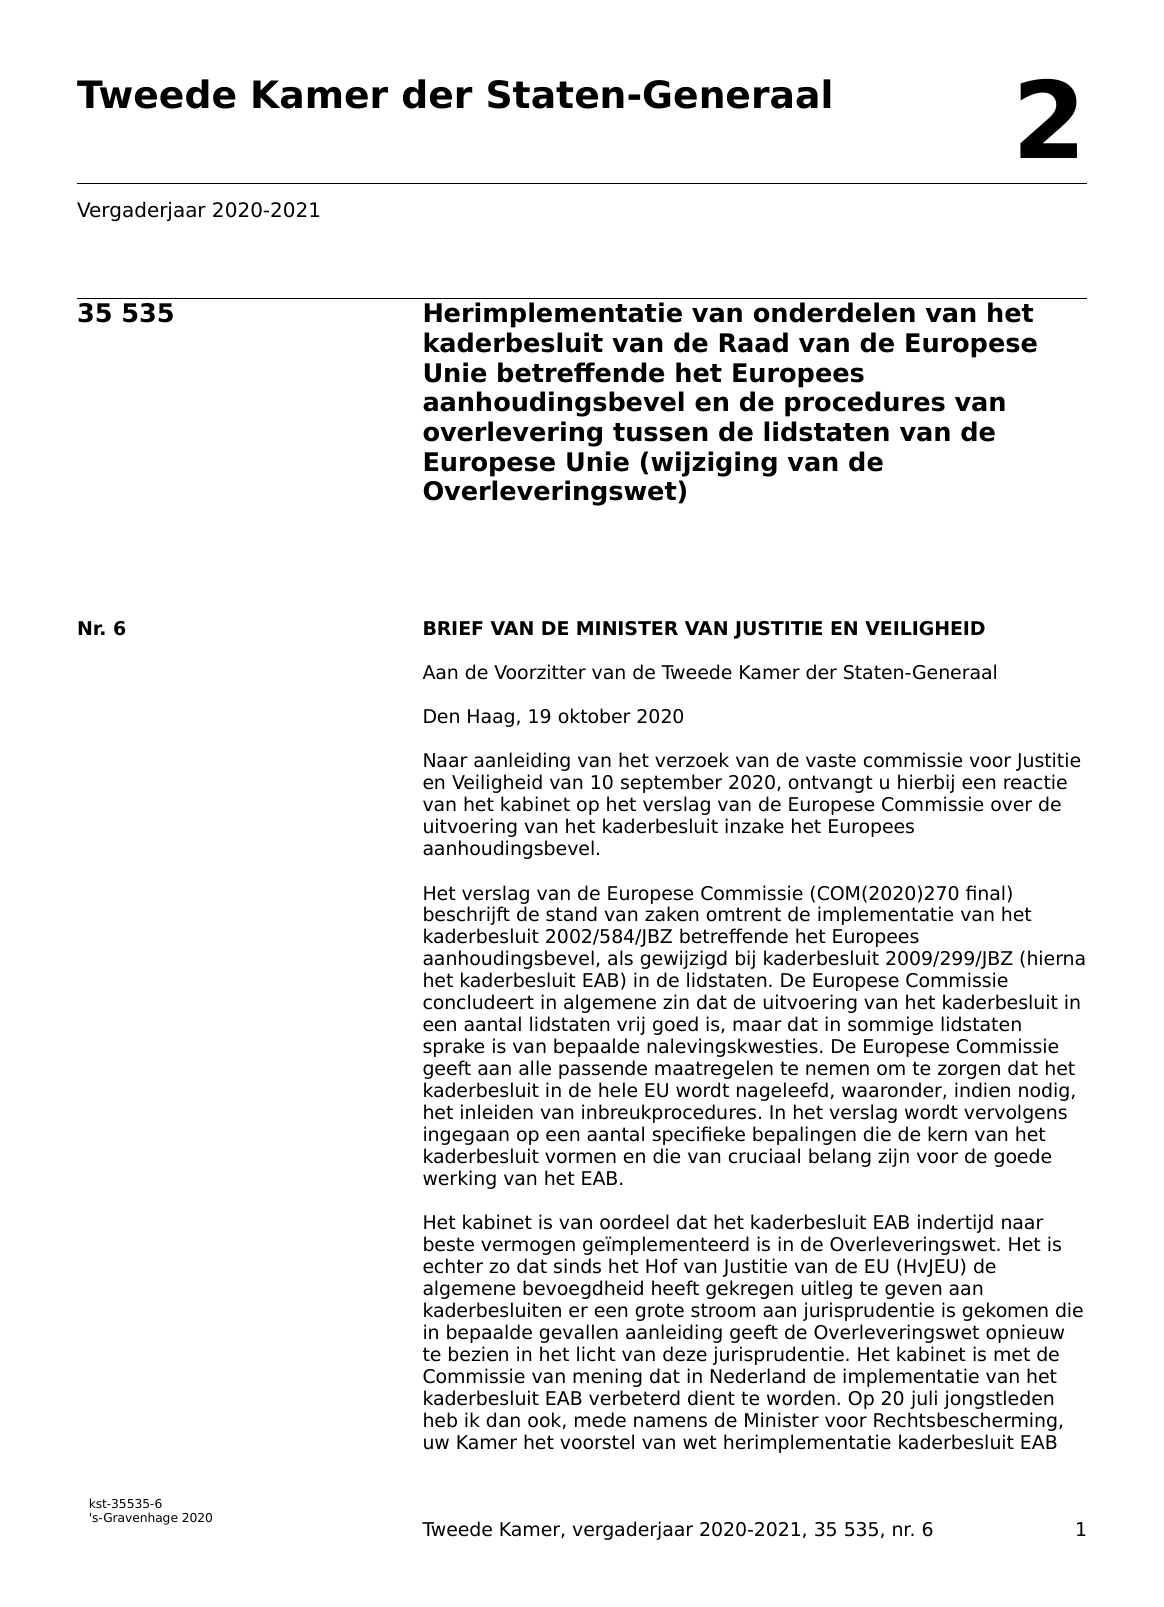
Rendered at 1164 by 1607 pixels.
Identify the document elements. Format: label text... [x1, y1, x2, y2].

subtitle Nr. 6 BRIEF VAN DE MINISTER VAN JUSTITIE EN VEILIGHEID [77, 618, 1087, 640]
text Naar aanleiding van het verzoek van de vaste commissie voor Justitie en Veiligheid van 10 september 2020, ontvangt u hierbij een reactie van het kabinet op het verslag van de Europese Commissie over de uitvoering van het kaderbesluit inzake het Europees aanhoudingsbevel. [422, 750, 1087, 860]
text Het kabinet is van oordeel dat het kaderbesluit EAB indertijd naar beste vermogen geïmplementeerd is in de Overleveringswet. Het is echter zo dat sinds het Hof van Justitie van de EU (HvJEU) de algemene bevoegdheid heeft gekregen uitleg te geven aan kaderbesluiten er een grote stroom aan jurisprudentie is gekomen die in bepaalde gevallen aanleiding geeft de Overleveringswet opnieuw te bezien in het licht van deze jurisprudentie. Het kabinet is met de Commissie van mening dat in Nederland de implementatie van het kaderbesluit EAB verbeterd dient te worden. Op 20 juli jongstleden heb ik dan ook, mede namens de Minister voor Rechtsbescherming, uw Kamer het voorstel van wet herimplementatie kaderbesluit EAB [422, 1212, 1087, 1454]
text Het verslag van de Europese Commissie (COM(2020)270 final) beschrijft de stand van zaken omtrent de implementatie van het kaderbesluit 2002/584/JBZ betreffende het Europees aanhoudingsbevel, als gewijzigd bij kaderbesluit 2009/299/JBZ (hierna het kaderbesluit EAB) in de lidstaten. De Europese Commissie concludeert in algemene zin dat de uitvoering van het kaderbesluit in een aantal lidstaten vrij goed is, maar dat in sommige lidstaten sprake is van bepaalde nalevingskwesties. De Europese Commissie geeft aan alle passende maatregelen te nemen om te zorgen dat het kaderbesluit in de hele EU wordt nageleefd, waaronder, indien nodig, het inleiden van inbreukprocedures. In het verslag wordt vervolgens ingegaan op een aantal specifieke bepalingen die de kern van het kaderbesluit vormen en die van cruciaal belang zijn voor de goede werking van het EAB. [422, 882, 1087, 1190]
text Den Haag, 19 oktober 2020 [422, 706, 1087, 728]
table_cell Vergaderjaar 2020-2021 [77, 184, 1087, 298]
text kst-35535-6 [88, 1497, 323, 1511]
text Aan de Voorzitter van de Tweede Kamer der Staten-Generaal [422, 662, 1087, 684]
table_header Tweede Kamer der Staten-Generaal [77, 59, 886, 183]
text 's-Gravenhage 2020 [88, 1511, 323, 1525]
table_header 2 [886, 59, 1087, 183]
subtitle 35 535 Herimplementatie van onderdelen van het kaderbesluit van de Raad van de Europese Unie betreffende het Europees aanhoudingsbevel en de procedures van overlevering tussen de lidstaten van de Europese Unie (wijziging van de Overleveringswet) [77, 299, 1087, 507]
